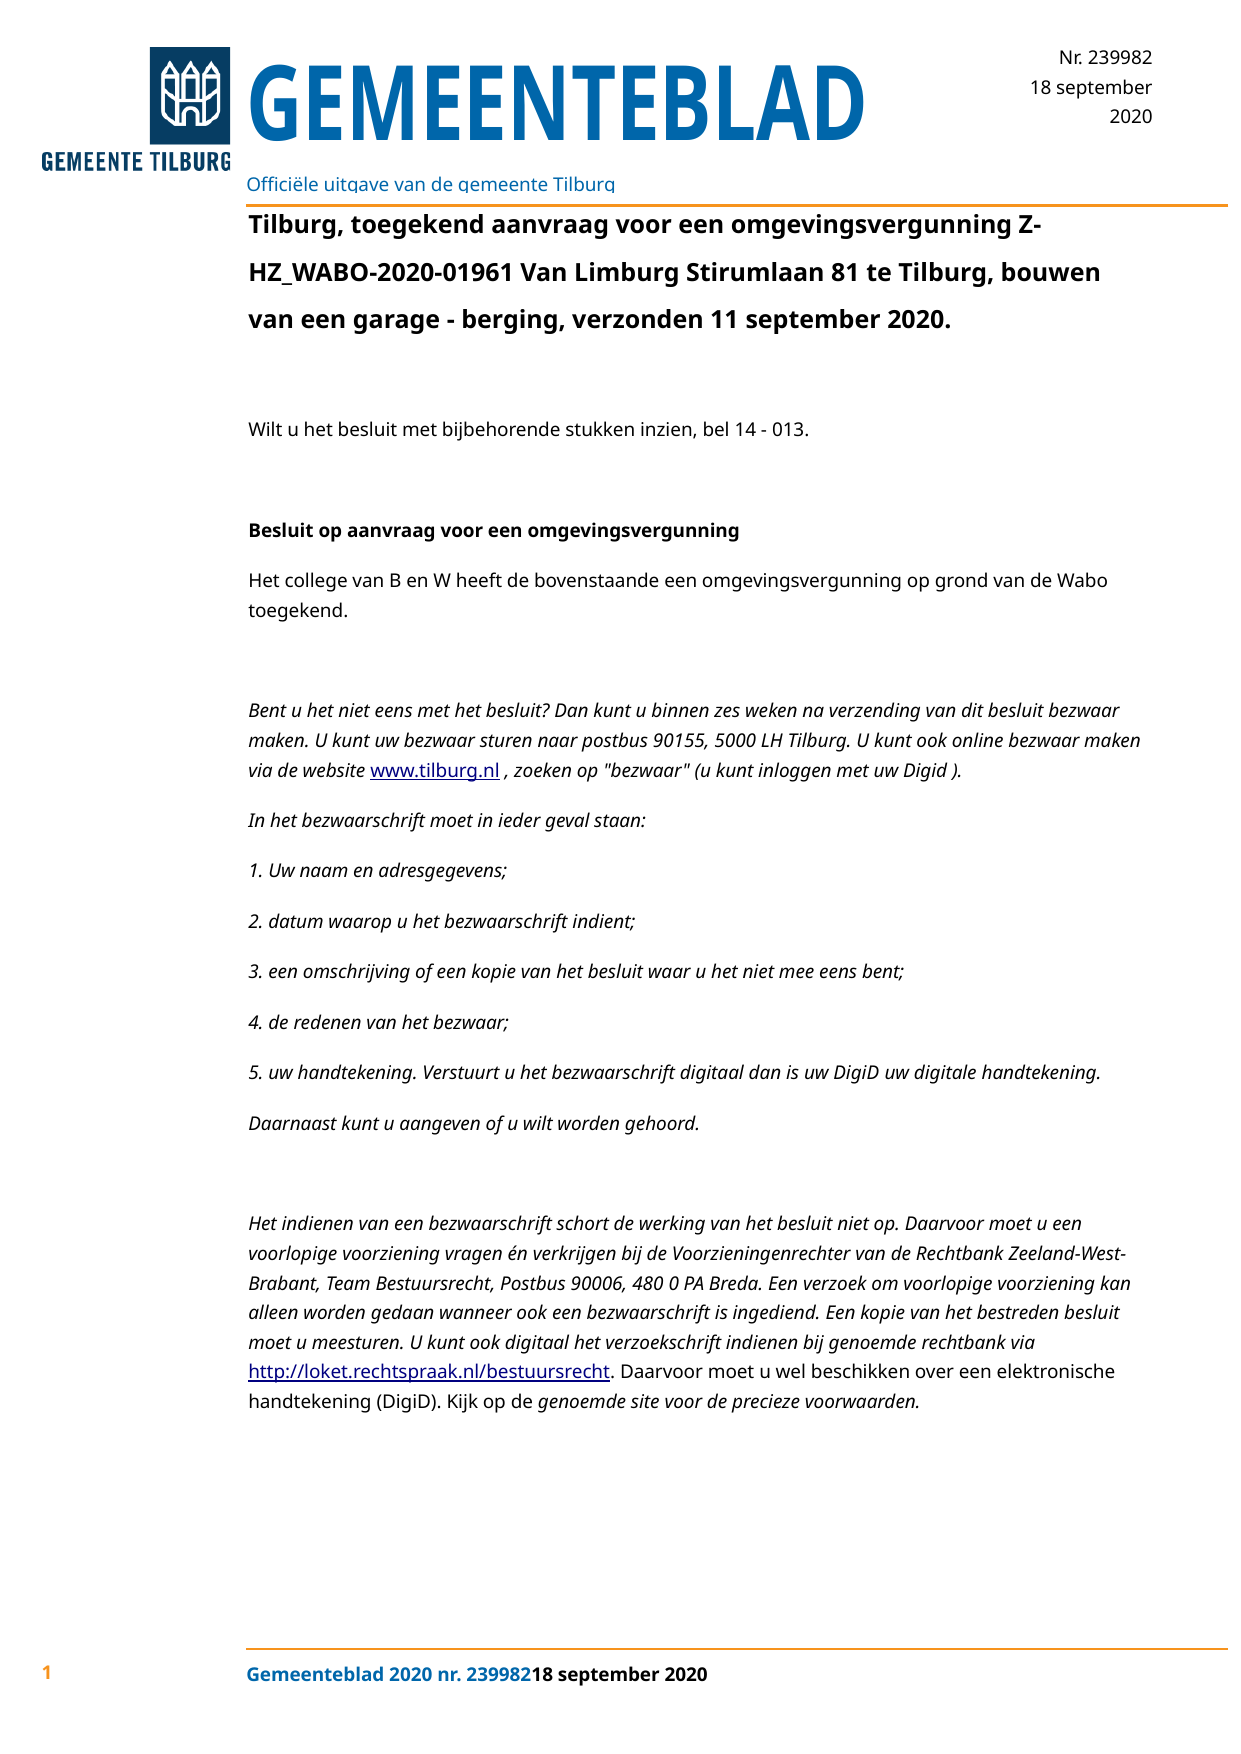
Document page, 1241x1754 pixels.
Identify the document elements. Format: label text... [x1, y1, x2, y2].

text 2. datum waarop u het bezwaarschrift indient; [248, 908, 1152, 934]
picture [41, 47, 231, 172]
text 3. een omschrijving of een kopie van het besluit waar u het niet mee eens bent; [248, 958, 1152, 984]
text Het college van B en W heeft de bovenstaande een omgevingsvergunning op grond van de Wabo toegekend. [248, 567, 1152, 622]
text 1. Uw naam en adresgegevens; [248, 858, 1152, 883]
text Tilburg, toegekend aanvraag voor een omgevingsvergunning Z-HZ_WABO-2020-01961 Van Limburg Stirumlaan 81 te Tilburg, bouwen van een garage - berging, verzonden 11 september 2020. [248, 207, 1152, 336]
text Daarnaast kunt u aangeven of u wilt worden gehoord. [248, 1110, 1152, 1135]
text Wilt u het besluit met bijbehorende stukken inzien, bel 14 - 013. [248, 416, 1152, 442]
text Het indienen van een bezwaarschrift schort de werking van het besluit niet op. Daarvoor moet u een voorlopige voorziening vragen én verkrijgen bij de Voorzieningenrechter van de Rechtbank Zeeland-West-Brabant, Team Bestuursrecht, Postbus 90006, 480 0 PA Breda. Een verzoek om voorlopige voorziening kan alleen worden gedaan wanneer ook een bezwaarschrift is ingediend. Een kopie van het bestreden besluit moet u meesturen. U kunt ook digitaal het verzoekschrift indienen bij genoemde rechtbank via http://loket.rechtspraak.nl/bestuursrecht. Daarvoor moet u wel beschikken over een elektronische handtekening (DigiD). Kijk op de genoemde site voor de precieze voorwaarden. [248, 1211, 1152, 1414]
text In het bezwaarschrift moet in ieder geval staan: [248, 807, 1152, 833]
text 5. uw handtekening. Verstuurt u het bezwaarschrift digitaal dan is uw DigiD uw digitale handtekening. [248, 1059, 1152, 1085]
text 4. de redenen van het bezwaar; [248, 1009, 1152, 1034]
text Besluit op aanvraag voor een omgevingsvergunning [248, 517, 1152, 542]
text Bent u het niet eens met het besluit? Dan kunt u binnen zes weken na verzending van dit besluit bezwaar maken. U kunt uw bezwaar sturen naar postbus 90155, 5000 LH Tilburg. U kunt ook online bezwaar maken via de website www.tilburg.nl , zoeken op "bezwaar" (u kunt inloggen met uw Digid ). [248, 698, 1152, 782]
